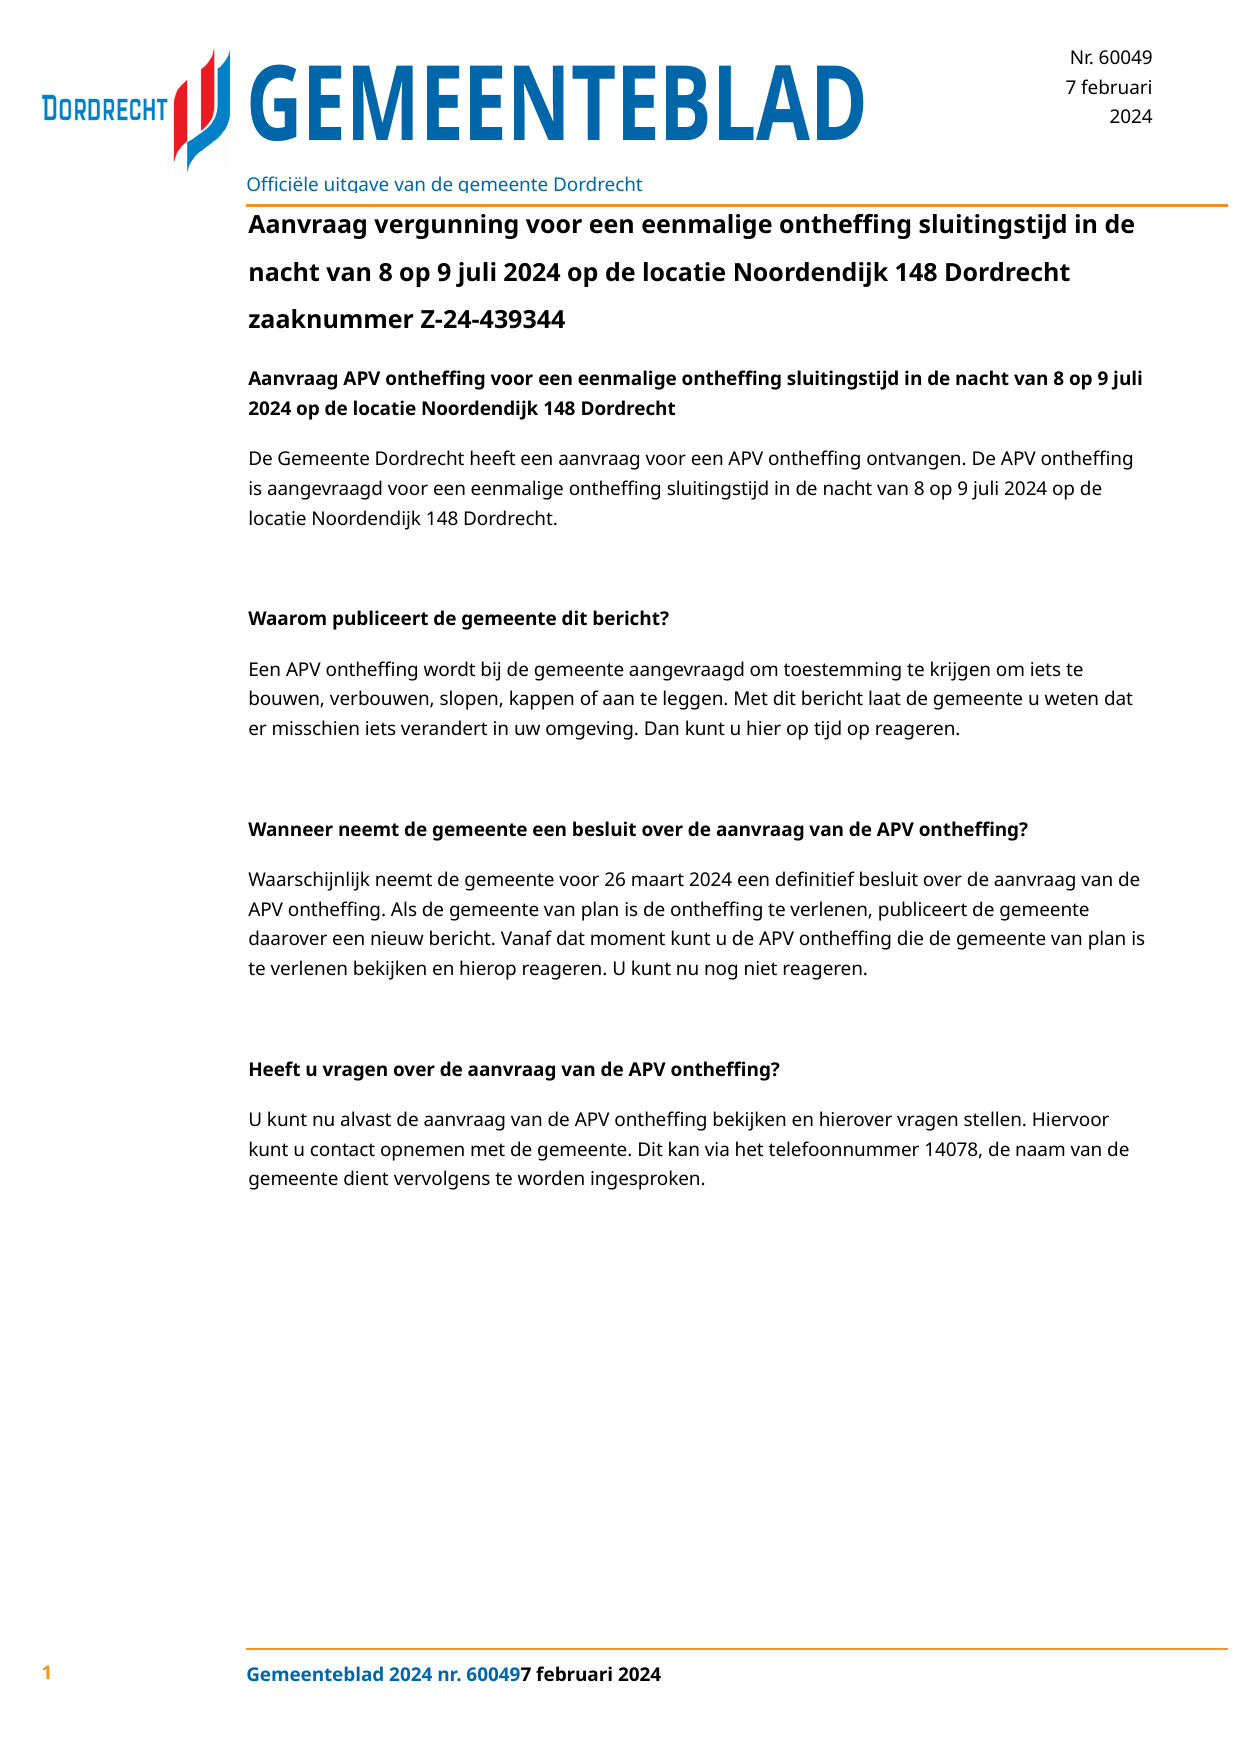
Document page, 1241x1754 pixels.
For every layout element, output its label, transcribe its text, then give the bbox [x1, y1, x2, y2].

text Wanneer neemt de gemeente een besluit over de aanvraag van de APV ontheffing? [248, 816, 1152, 842]
text U kunt nu alvast de aanvraag van de APV ontheffing bekijken en hierover vragen stellen. Hiervoor kunt u contact opnemen met de gemeente. Dit kan via het telefoonnummer 14078, de naam van de gemeente dient vervolgens te worden ingesproken. [248, 1106, 1152, 1191]
picture [41, 47, 231, 172]
text Aanvraag APV ontheffing voor een eenmalige ontheffing sluitingstijd in de nacht van 8 op 9 juli 2024 op de locatie Noordendijk 148 Dordrecht [248, 366, 1152, 421]
text Een APV ontheffing wordt bij de gemeente aangevraagd om toestemming te krijgen om iets te bouwen, verbouwen, slopen, kappen of aan te leggen. Met dit bericht laat de gemeente u weten dat er misschien iets verandert in uw omgeving. Dan kunt u hier op tijd op reageren. [248, 656, 1152, 741]
text Waarom publiceert de gemeente dit bericht? [248, 606, 1152, 631]
text Waarschijnlijk neemt de gemeente voor 26 maart 2024 een definitief besluit over de aanvraag van de APV ontheffing. Als de gemeente van plan is de ontheffing te verlenen, publiceert de gemeente daarover een nieuw bericht. Vanaf dat moment kunt u de APV ontheffing die de gemeente van plan is te verlenen bekijken en hierop reageren. U kunt nu nog niet reageren. [248, 866, 1152, 981]
text Heeft u vragen over de aanvraag van de APV ontheffing? [248, 1056, 1152, 1082]
text Aanvraag vergunning voor een eenmalige ontheffing sluitingstijd in de nacht van 8 op 9 juli 2024 op de locatie Noordendijk 148 Dordrecht zaaknummer Z-24-439344 [248, 207, 1152, 336]
text De Gemeente Dordrecht heeft een aanvraag voor een APV ontheffing ontvangen. De APV ontheffing is aangevraagd voor een eenmalige ontheffing sluitingstijd in de nacht van 8 op 9 juli 2024 op de locatie Noordendijk 148 Dordrecht. [248, 446, 1152, 530]
